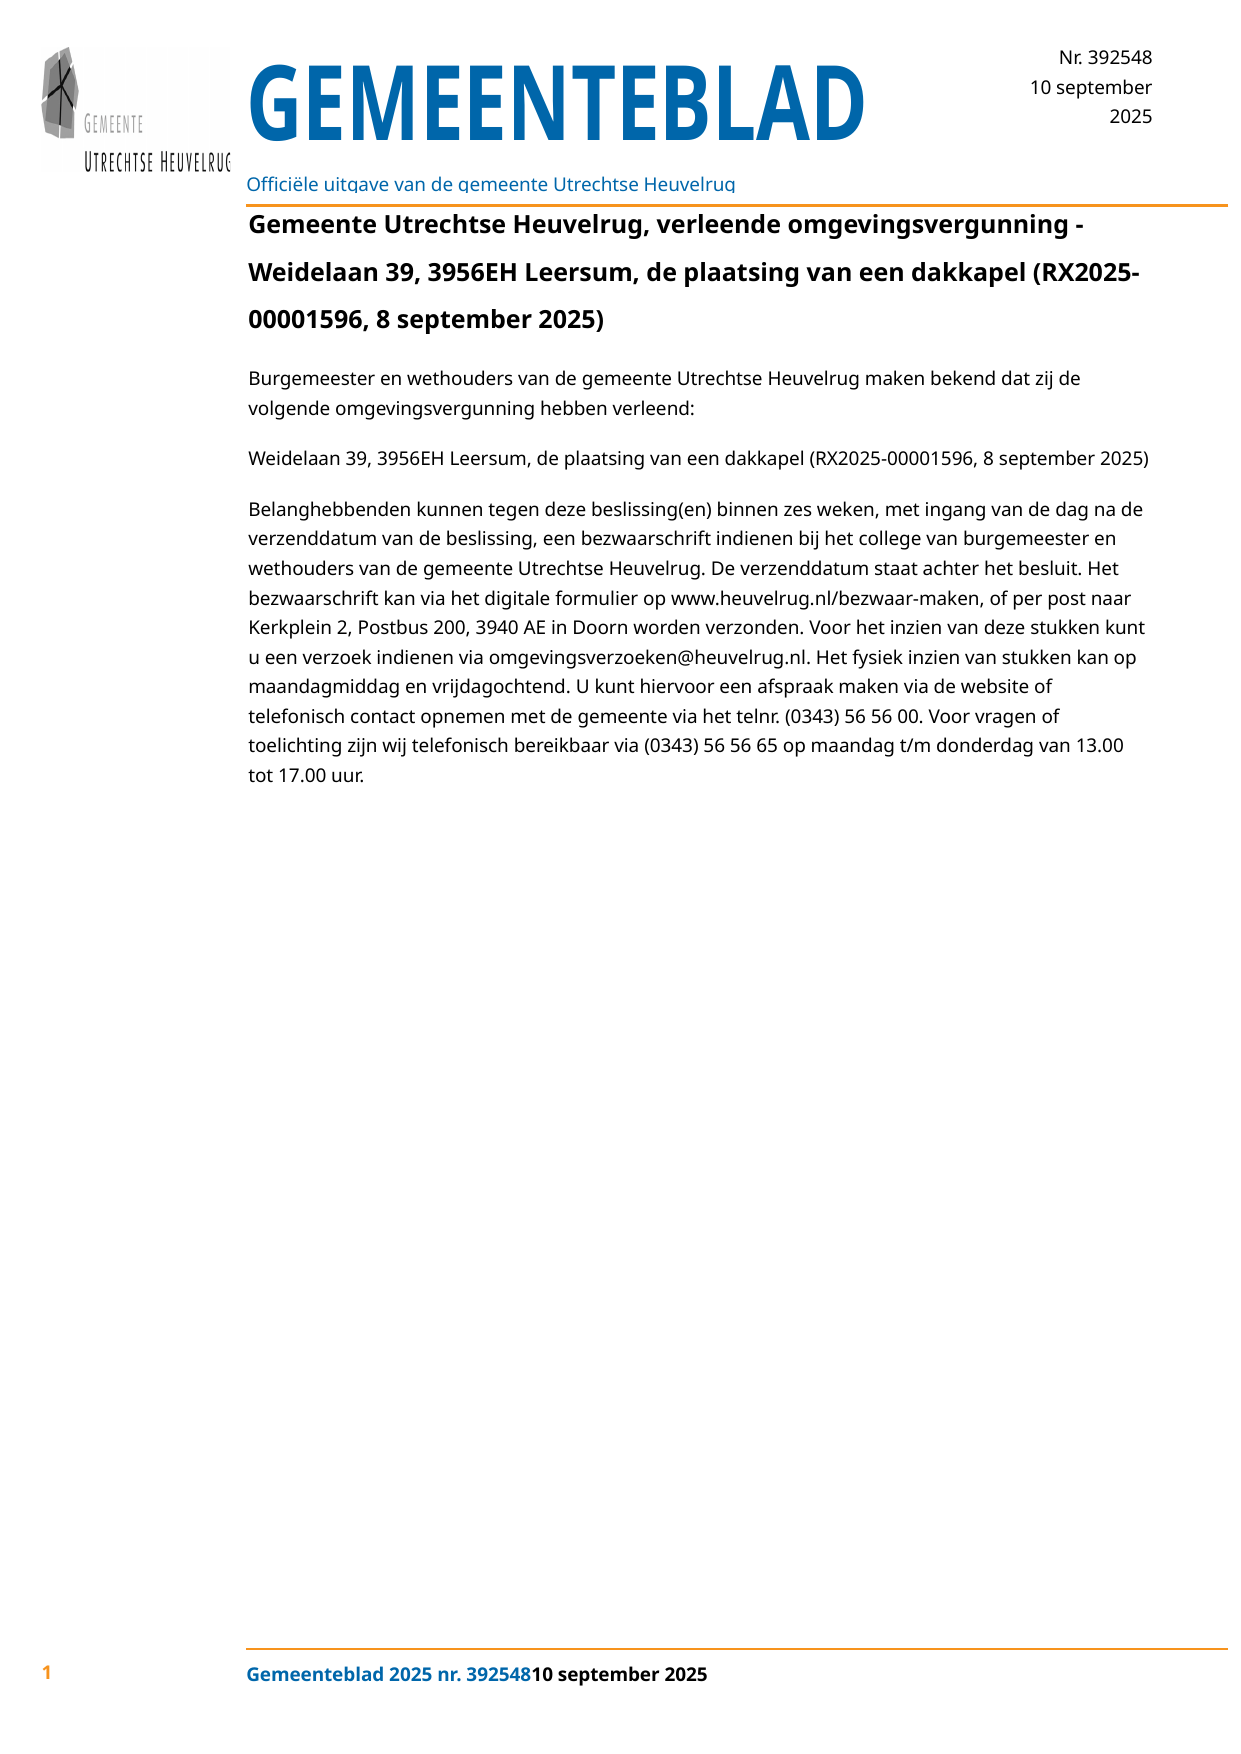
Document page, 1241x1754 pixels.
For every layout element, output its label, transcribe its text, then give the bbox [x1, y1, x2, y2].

text Gemeente Utrechtse Heuvelrug, verleende omgevingsvergunning - Weidelaan 39, 3956EH Leersum, de plaatsing van een dakkapel (RX2025-00001596, 8 september 2025) [248, 207, 1152, 336]
text Weidelaan 39, 3956EH Leersum, de plaatsing van een dakkapel (RX2025-00001596, 8 september 2025) [248, 446, 1152, 471]
picture [41, 47, 231, 172]
text Burgemeester en wethouders van de gemeente Utrechtse Heuvelrug maken bekend dat zij de volgende omgevingsvergunning hebben verleend: [248, 366, 1152, 421]
text Belanghebbenden kunnen tegen deze beslissing(en) binnen zes weken, met ingang van de dag na de verzenddatum van de beslissing, een bezwaarschrift indienen bij het college van burgemeester en wethouders van de gemeente Utrechtse Heuvelrug. De verzenddatum staat achter het besluit. Het bezwaarschrift kan via het digitale formulier op www.heuvelrug.nl/bezwaar-maken, of per post naar Kerkplein 2, Postbus 200, 3940 AE in Doorn worden verzonden. Voor het inzien van deze stukken kunt u een verzoek indienen via omgevingsverzoeken@heuvelrug.nl. Het fysiek inzien van stukken kan op maandagmiddag en vrijdagochtend. U kunt hiervoor een afspraak maken via de website of telefonisch contact opnemen met de gemeente via het telnr. (0343) 56 56 00. Voor vragen of toelichting zijn wij telefonisch bereikbaar via (0343) 56 56 65 op maandag t/m donderdag van 13.00 tot 17.00 uur. [248, 496, 1152, 788]
